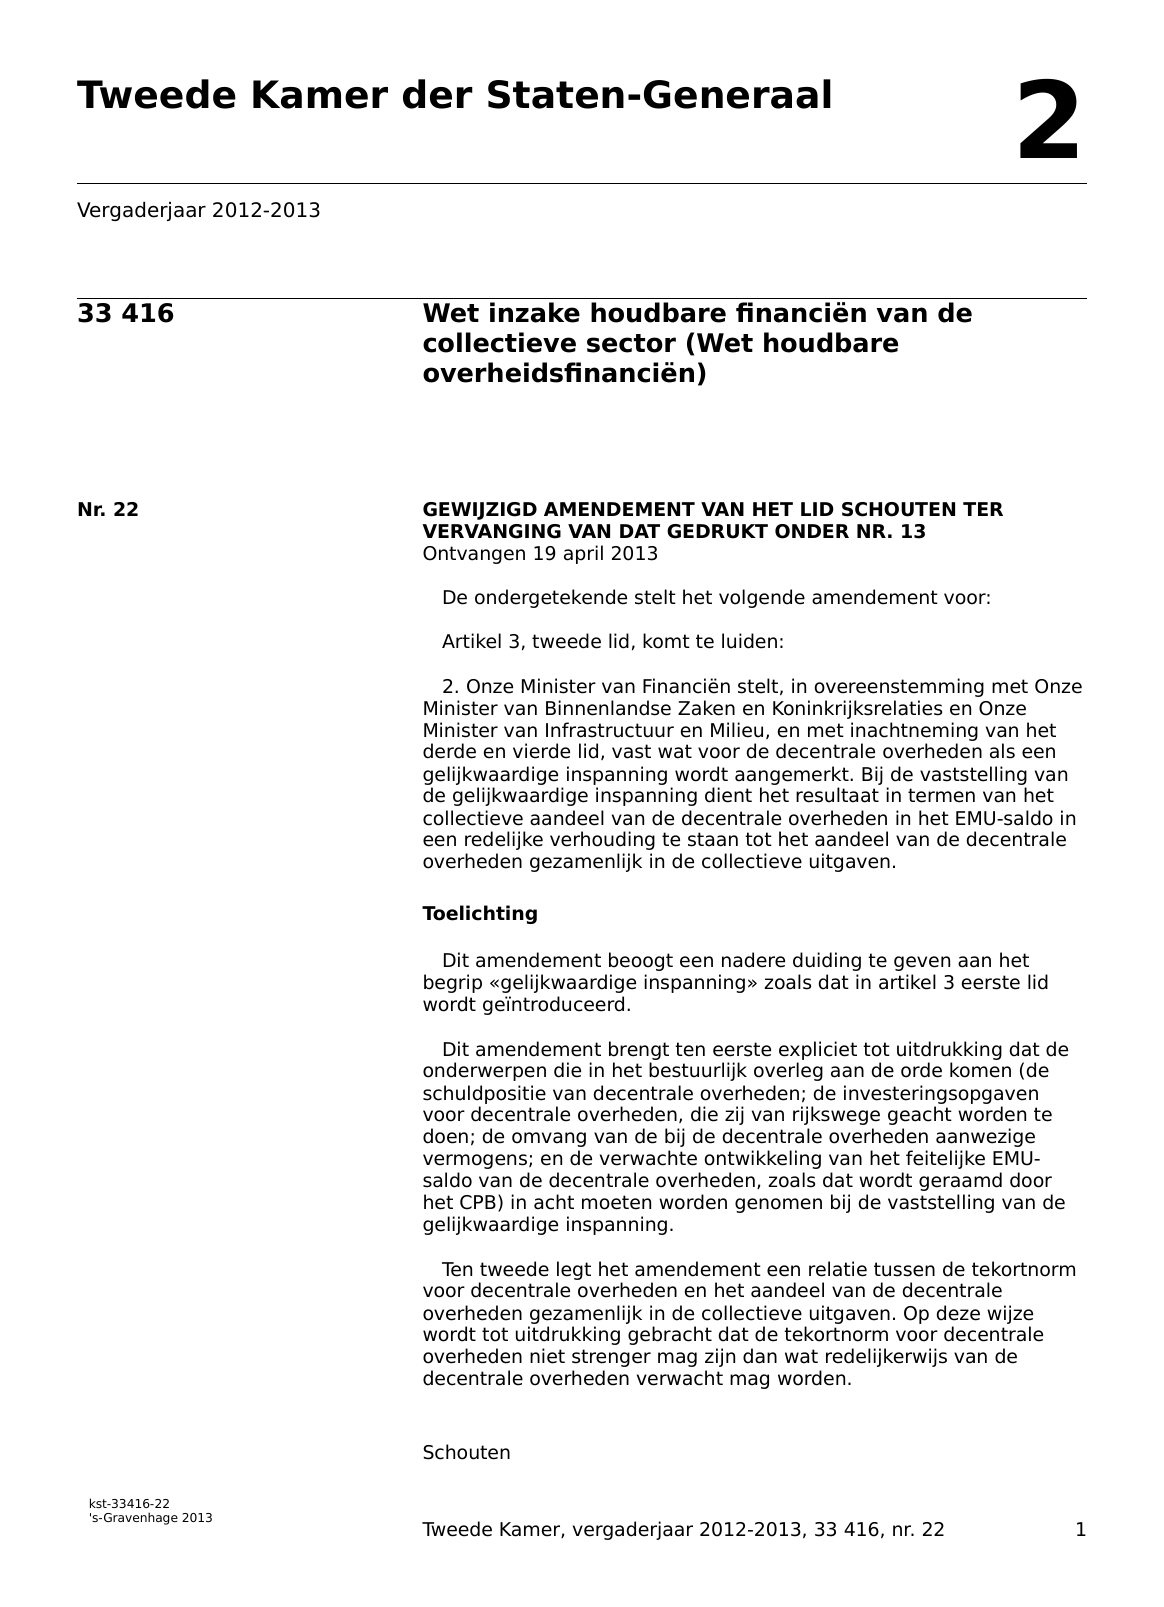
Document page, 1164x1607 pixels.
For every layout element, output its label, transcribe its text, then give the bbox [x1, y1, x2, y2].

table_header Tweede Kamer der Staten-Generaal [77, 59, 886, 183]
text Dit amendement beoogt een nadere duiding te geven aan het begrip «gelijkwaardige inspanning» zoals dat in artikel 3 eerste lid wordt geïntroduceerd. [422, 950, 1087, 1016]
text kst-33416-22 [88, 1497, 323, 1511]
table_cell Vergaderjaar 2012-2013 [77, 184, 1087, 298]
text 's-Gravenhage 2013 [88, 1511, 323, 1525]
subtitle 33 416 Wet inzake houdbare financiën van de collectieve sector (Wet houdbare overheidsfinanciën) [77, 299, 1087, 388]
text Ontvangen 19 april 2013 [422, 543, 1087, 565]
text 2. Onze Minister van Financiën stelt, in overeenstemming met Onze Minister van Binnenlandse Zaken en Koninkrijksrelaties en Onze Minister van Infrastructuur en Milieu, en met inachtneming van het derde en vierde lid, vast wat voor de decentrale overheden als een gelijkwaardige inspanning wordt aangemerkt. Bij de vaststelling van de gelijkwaardige inspanning dient het resultaat in termen van het collectieve aandeel van de decentrale overheden in het EMU-saldo in een redelijke verhouding te staan tot het aandeel van de decentrale overheden gezamenlijk in de collectieve uitgaven. [422, 676, 1087, 873]
text De ondergetekende stelt het volgende amendement voor: [422, 587, 1087, 609]
text Schouten [422, 1420, 1087, 1464]
text Dit amendement brengt ten eerste expliciet tot uitdrukking dat de onderwerpen die in het bestuurlijk overleg aan de orde komen (de schuldpositie van decentrale overheden; de investeringsopgaven voor decentrale overheden, die zij van rijkswege geacht worden te doen; de omvang van de bij de decentrale overheden aanwezige vermogens; en de verwachte ontwikkeling van het feitelijke EMU-saldo van de decentrale overheden, zoals dat wordt geraamd door het CPB) in acht moeten worden genomen bij de vaststelling van de gelijkwaardige inspanning. [422, 1038, 1087, 1236]
subtitle Toelichting [422, 903, 1087, 925]
text Ten tweede legt het amendement een relatie tussen de tekortnorm voor decentrale overheden en het aandeel van de decentrale overheden gezamenlijk in de collectieve uitgaven. Op deze wijze wordt tot uitdrukking gebracht dat de tekortnorm voor decentrale overheden niet strenger mag zijn dan wat redelijkerwijs van de decentrale overheden verwacht mag worden. [422, 1258, 1087, 1390]
text Artikel 3, tweede lid, komt te luiden: [422, 631, 1087, 653]
subtitle Nr. 22 GEWIJZIGD AMENDEMENT VAN HET LID SCHOUTEN TER VERVANGING VAN DAT GEDRUKT ONDER NR. 13 [77, 499, 1087, 543]
table_header 2 [886, 59, 1087, 183]
